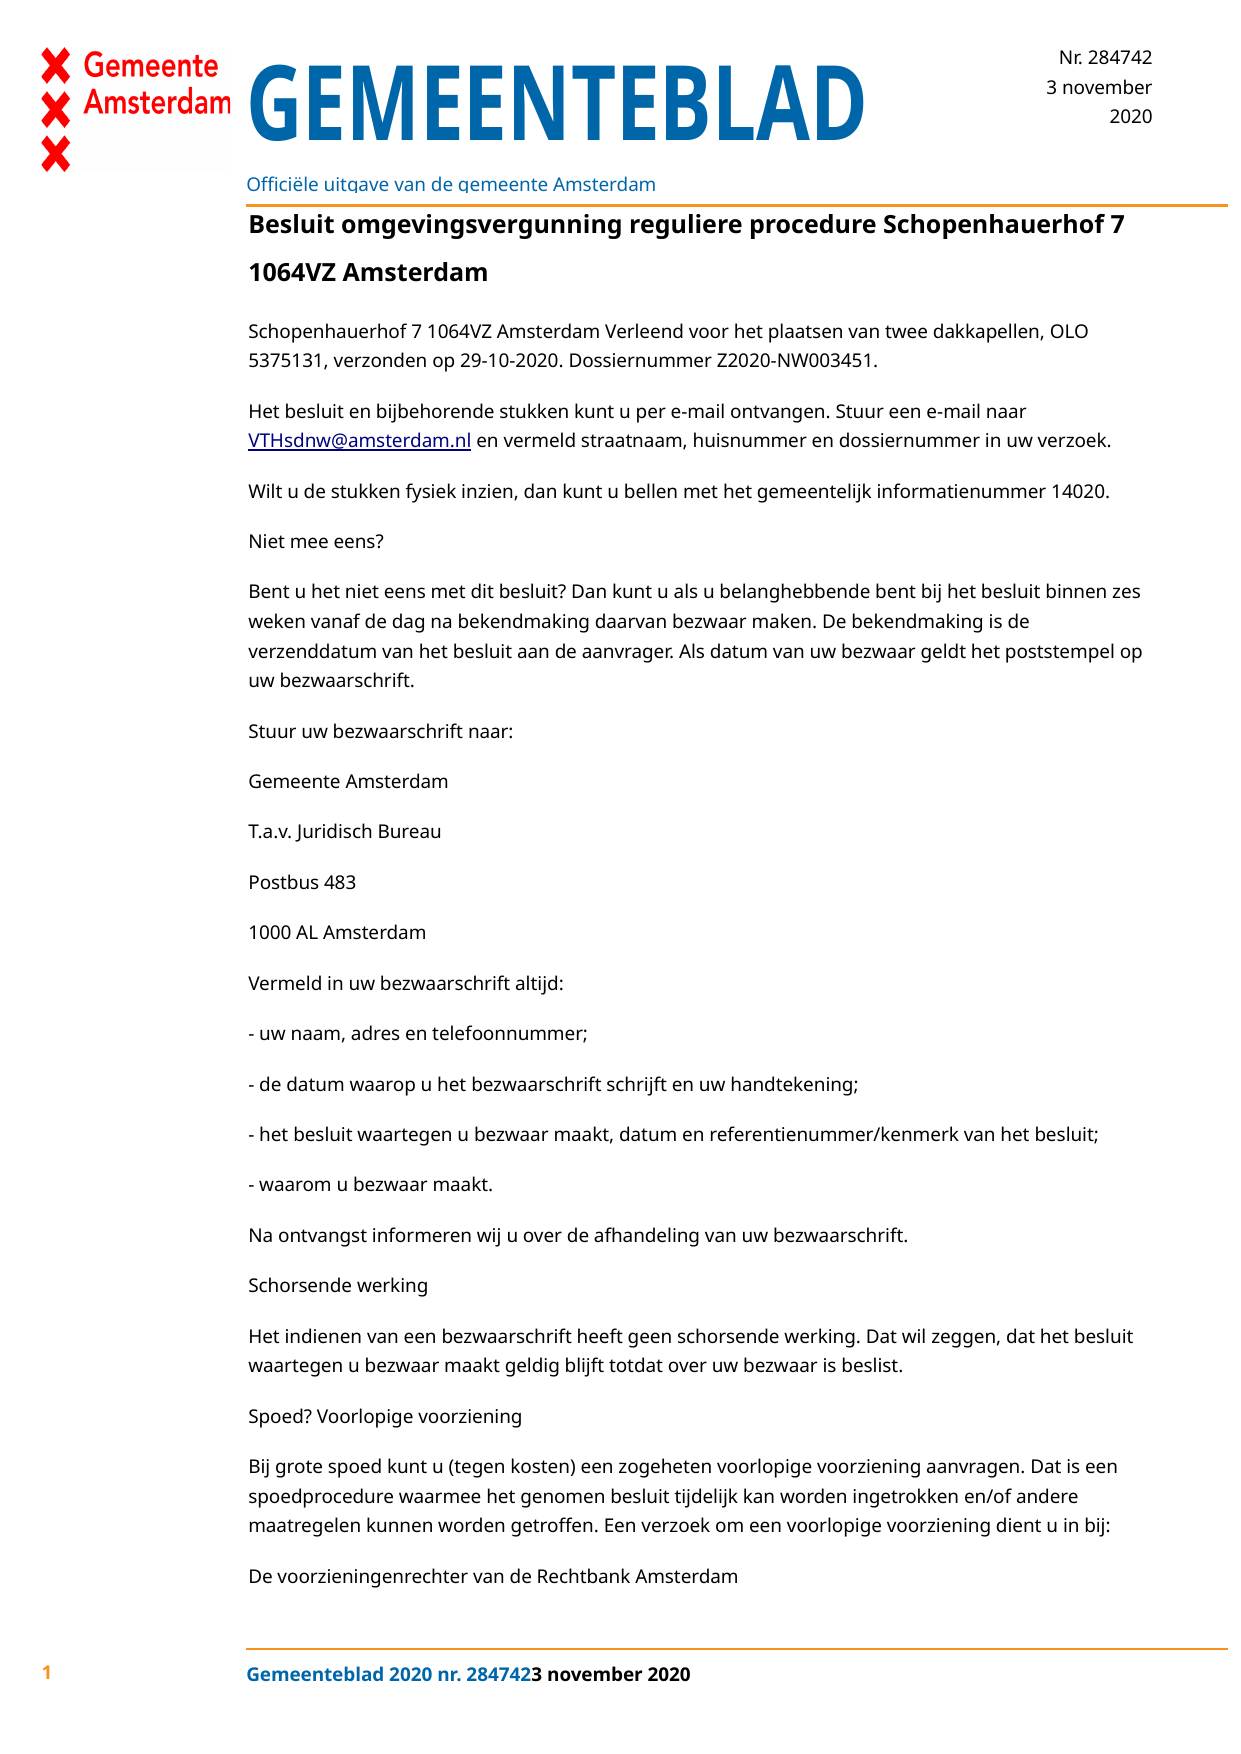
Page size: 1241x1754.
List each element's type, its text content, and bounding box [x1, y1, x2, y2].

text Bent u het niet eens met dit besluit? Dan kunt u als u belanghebbende bent bij het besluit binnen zes weken vanaf de dag na bekendmaking daarvan bezwaar maken. De bekendmaking is de verzenddatum van het besluit aan de aanvrager. Als datum van uw bezwaar geldt het poststempel op uw bezwaarschrift. [248, 579, 1152, 693]
text - de datum waarop u het bezwaarschrift schrijft en uw handtekening; [248, 1071, 1152, 1097]
text Niet mee eens? [248, 528, 1152, 554]
text - waarom u bezwaar maakt. [248, 1172, 1152, 1197]
text Stuur uw bezwaarschrift naar: [248, 718, 1152, 744]
text Het indienen van een bezwaarschrift heeft geen schorsende werking. Dat wil zeggen, dat het besluit waartegen u bezwaar maakt geldig blijft totdat over uw bezwaar is beslist. [248, 1323, 1152, 1378]
text - uw naam, adres en telefoonnummer; [248, 1020, 1152, 1046]
text Gemeente Amsterdam [248, 768, 1152, 794]
text T.a.v. Juridisch Bureau [248, 819, 1152, 844]
text Postbus 483 [248, 869, 1152, 895]
text Bij grote spoed kunt u (tegen kosten) een zogeheten voorlopige voorziening aanvragen. Dat is een spoedprocedure waarmee het genomen besluit tijdelijk kan worden ingetrokken en/of andere maatregelen kunnen worden getroffen. Een verzoek om een voorlopige voorziening dient u in bij: [248, 1453, 1152, 1538]
text Schorsende werking [248, 1272, 1152, 1298]
picture [41, 47, 231, 172]
text Wilt u de stukken fysiek inzien, dan kunt u bellen met het gemeentelijk informatienummer 14020. [248, 478, 1152, 504]
text 1000 AL Amsterdam [248, 919, 1152, 945]
text - het besluit waartegen u bezwaar maakt, datum en referentienummer/kenmerk van het besluit; [248, 1121, 1152, 1147]
text Het besluit en bijbehorende stukken kunt u per e-mail ontvangen. Stuur een e-mail naar VTHsdnw@amsterdam.nl en vermeld straatnaam, huisnummer en dossiernummer in uw verzoek. [248, 398, 1152, 453]
text Schopenhauerhof 7 1064VZ Amsterdam Verleend voor het plaatsen van twee dakkapellen, OLO 5375131, verzonden op 29-10-2020. Dossiernummer Z2020-NW003451. [248, 318, 1152, 373]
text Besluit omgevingsvergunning reguliere procedure Schopenhauerhof 7 1064VZ Amsterdam [248, 207, 1152, 288]
text De voorzieningenrechter van de Rechtbank Amsterdam [248, 1563, 1152, 1589]
text Na ontvangst informeren wij u over de afhandeling van uw bezwaarschrift. [248, 1222, 1152, 1248]
text Spoed? Voorlopige voorziening [248, 1403, 1152, 1429]
text Vermeld in uw bezwaarschrift altijd: [248, 970, 1152, 996]
